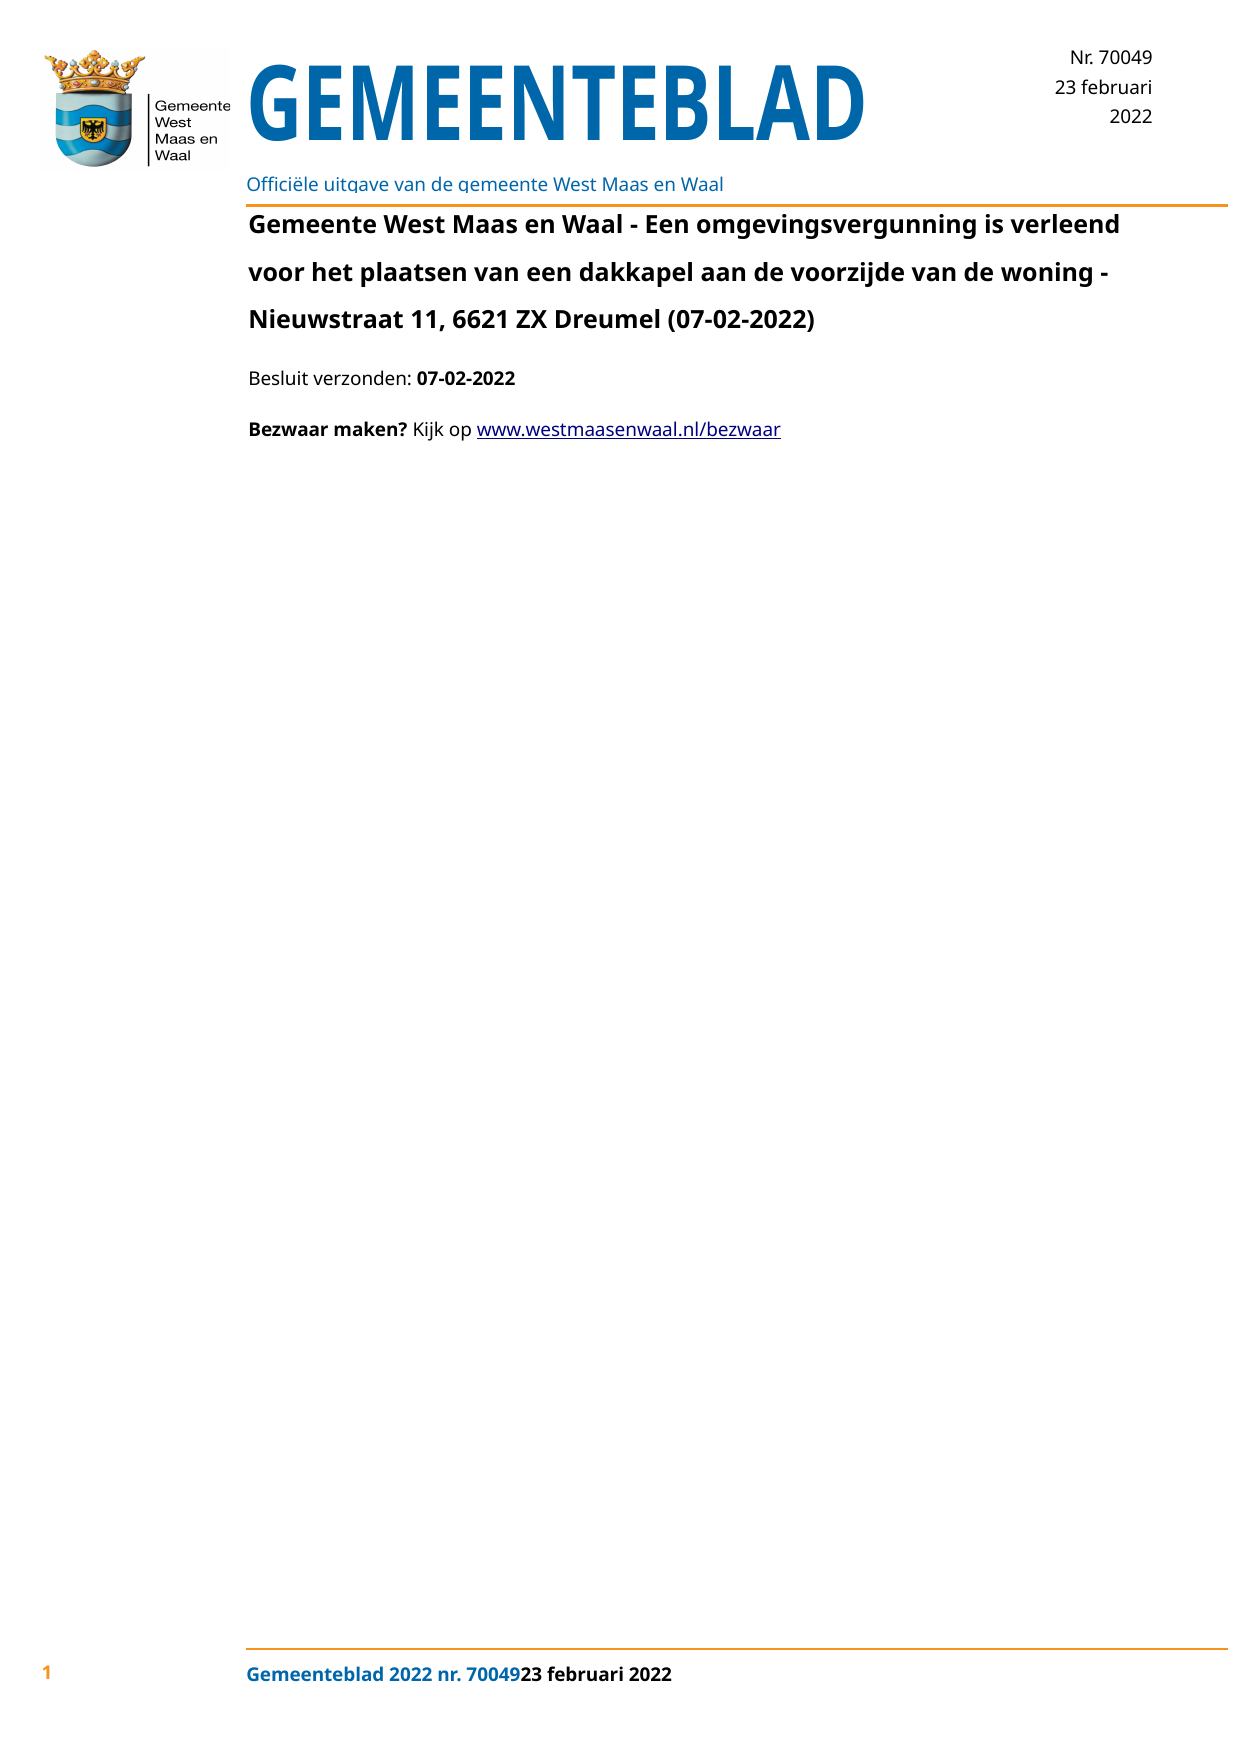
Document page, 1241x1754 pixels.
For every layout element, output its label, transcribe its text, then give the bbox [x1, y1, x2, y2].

text Besluit verzonden: 07-02-2022 [248, 366, 1152, 391]
picture [41, 47, 231, 172]
text Bezwaar maken? Kijk op www.westmaasenwaal.nl/bezwaar [248, 416, 1152, 442]
text Gemeente West Maas en Waal - Een omgevingsvergunning is verleend voor het plaatsen van een dakkapel aan de voorzijde van de woning - Nieuwstraat 11, 6621 ZX Dreumel (07-02-2022) [248, 207, 1152, 336]
